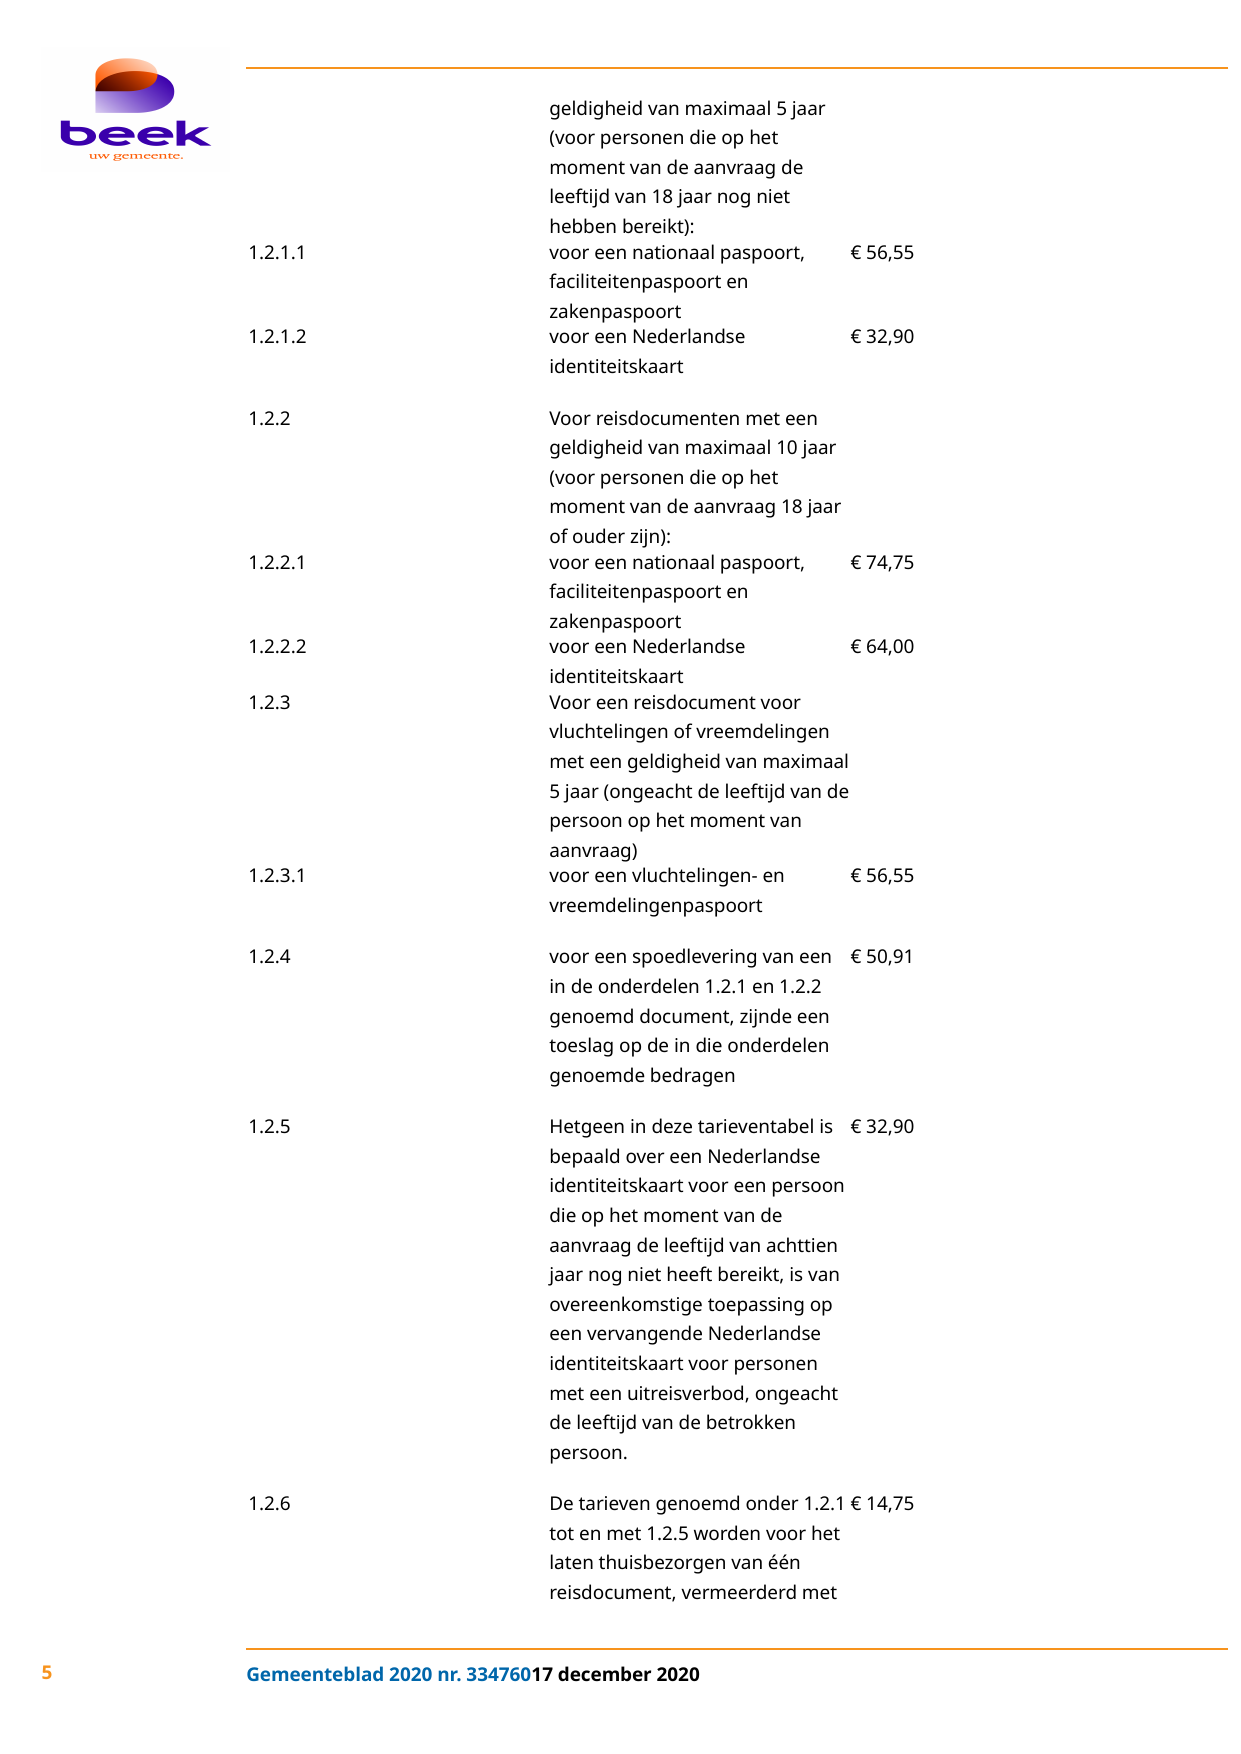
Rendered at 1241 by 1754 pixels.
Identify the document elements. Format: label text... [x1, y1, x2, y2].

table_cell Voor een reisdocument voor vluchtelingen of vreemdelingen met een geldigheid van maximaal 5 jaar (ongeacht de leeftijd van de persoon op het moment van aanvraag) [549, 689, 850, 863]
table_cell [850, 405, 1152, 549]
table_cell voor een Nederlandse identiteitskaart [549, 324, 850, 379]
table_cell [248, 1465, 549, 1490]
table_cell [248, 918, 549, 944]
table_cell € 32,90 [850, 324, 1152, 379]
table_cell [850, 689, 1152, 863]
table_cell 1.2.1.1 [248, 239, 549, 324]
table_cell [850, 379, 1152, 405]
table_cell 1.2.2.2 [248, 634, 549, 689]
table_cell Voor reisdocumenten met een geldigheid van maximaal 10 jaar (voor personen die op het moment van de aanvraag 18 jaar of ouder zijn): [549, 405, 850, 549]
table_cell geldigheid van maximaal 5 jaar (voor personen die op het moment van de aanvraag de leeftijd van 18 jaar nog niet hebben bereikt): [549, 95, 850, 239]
table_cell [248, 1088, 549, 1113]
table_cell 1.2.2.1 [248, 549, 549, 634]
table_cell [549, 1088, 850, 1113]
table_cell [850, 1088, 1152, 1113]
table_cell [248, 379, 549, 405]
table_cell 1.2.3.1 [248, 863, 549, 918]
table_cell 1.2.2 [248, 405, 549, 549]
table_cell [850, 918, 1152, 944]
table_cell voor een nationaal paspoort, faciliteitenpaspoort en zakenpaspoort [549, 549, 850, 634]
table_cell [850, 1465, 1152, 1490]
table_cell [549, 1465, 850, 1490]
table_cell 1.2.1.2 [248, 324, 549, 379]
table_cell voor een Nederlandse identiteitskaart [549, 634, 850, 689]
table_cell € 56,55 [850, 863, 1152, 918]
table_cell € 56,55 [850, 239, 1152, 324]
table_cell Hetgeen in deze tarieventabel is bepaald over een Nederlandse identiteitskaart voor een persoon die op het moment van de aanvraag de leeftijd van achttien jaar nog niet heeft bereikt, is van overeenkomstige toepassing op een vervangende Nederlandse identiteitskaart voor personen met een uitreisverbod, ongeacht de leeftijd van de betrokken persoon. [549, 1114, 850, 1465]
table_cell [549, 379, 850, 405]
table_cell 1.2.4 [248, 944, 549, 1088]
table_cell voor een spoedlevering van een in de onderdelen 1.2.1 en 1.2.2 genoemd document, zijnde een toeslag op de in die onderdelen genoemde bedragen [549, 944, 850, 1088]
table_cell € 64,00 [850, 634, 1152, 689]
table_cell voor een vluchtelingen- en vreemdelingenpaspoort [549, 863, 850, 918]
table_cell € 50,91 [850, 944, 1152, 1088]
table_cell € 74,75 [850, 549, 1152, 634]
table_cell De tarieven genoemd onder 1.2.1 tot en met 1.2.5 worden voor het laten thuisbezorgen van één reisdocument, vermeerderd met [549, 1490, 850, 1605]
table_cell € 32,90 [850, 1114, 1152, 1465]
table_cell 1.2.6 [248, 1490, 549, 1605]
table_cell [850, 95, 1152, 239]
table_cell [248, 95, 549, 239]
picture [41, 47, 231, 172]
table_cell voor een nationaal paspoort, faciliteitenpaspoort en zakenpaspoort [549, 239, 850, 324]
table_cell 1.2.5 [248, 1114, 549, 1465]
table_cell [549, 918, 850, 944]
table_cell 1.2.3 [248, 689, 549, 863]
table_cell € 14,75 [850, 1490, 1152, 1605]
